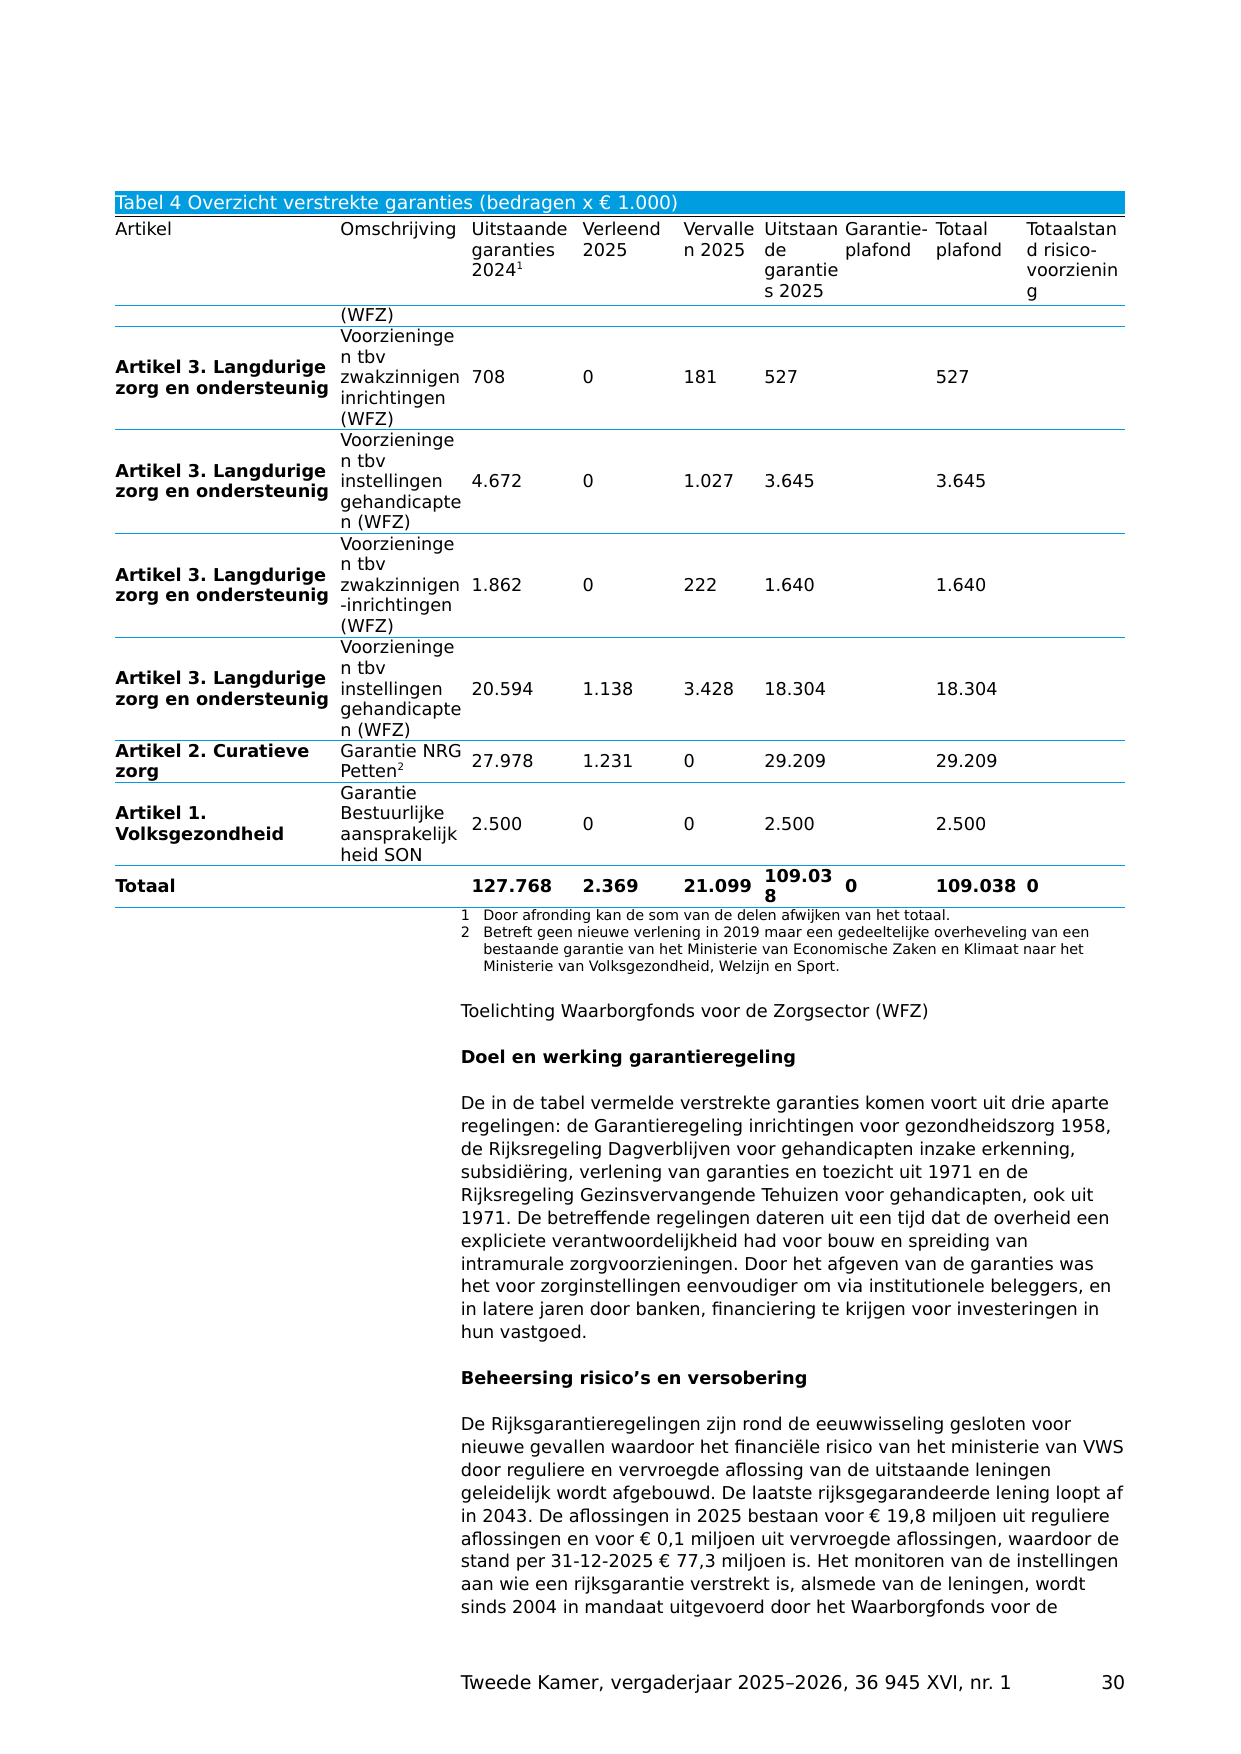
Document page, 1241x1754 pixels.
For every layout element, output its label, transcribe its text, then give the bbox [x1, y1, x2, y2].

text De in de tabel vermelde verstrekte garanties komen voort uit drie aparte regelingen: de Garantieregeling inrichtingen voor gezondheidszorg 1958, de Rĳksregeling Dagverblĳven voor gehandicapten inzake erkenning, subsidiëring, verlening van garanties en toezicht uit 1971 en de Rĳksregeling Gezinsvervangende Tehuizen voor gehandicapten, ook uit 1971. De betreffende regelingen dateren uit een tĳd dat de overheid een expliciete verantwoordelĳkheid had voor bouw en spreiding van intramurale zorgvoorzieningen. Door het afgeven van de garanties was het voor zorginstellingen eenvoudiger om via institutionele beleggers, en in latere jaren door banken, financiering te krĳgen voor investeringen in hun vastgoed. [461, 1091, 1125, 1343]
table_cell Garantie Bestuurlijke aansprakelijkheid SON [337, 783, 468, 865]
table_cell 0 [842, 866, 933, 907]
table_cell Artikel [115, 217, 337, 304]
table_cell Artikel 3. Langdurige zorg en ondersteunig [115, 638, 337, 740]
table_cell [1024, 783, 1125, 865]
table_cell 127.768 [469, 866, 579, 907]
table_cell Voorzieningen tbv zwakzinnigen-inrichtingen (WFZ) [337, 534, 468, 637]
table_cell [1024, 534, 1125, 637]
table_cell (WFZ) [337, 306, 468, 326]
text Toelichting Waarborgfonds voor de Zorgsector (WFZ) [461, 999, 1125, 1022]
table_cell Artikel 3. Langdurige zorg en ondersteunig [115, 534, 337, 637]
text De Rĳksgarantieregelingen zĳn rond de eeuwwisseling gesloten voor nieuwe gevallen waardoor het financiële risico van het ministerie van VWS door reguliere en vervroegde aflossing van de uitstaande leningen geleidelĳk wordt afgebouwd. De laatste rĳksgegarandeerde lening loopt af in 2043. De aflossingen in 2025 bestaan voor € 19,8 miljoen uit reguliere aflossingen en voor € 0,1 miljoen uit vervroegde aflossingen, waardoor de stand per 31-12-2025 € 77,3 miljoen is. Het monitoren van de instellingen aan wie een rĳksgarantie verstrekt is, alsmede van de leningen, wordt sinds 2004 in mandaat uitgevoerd door het Waarborgfonds voor de [461, 1412, 1125, 1618]
table_cell [842, 306, 933, 326]
table_cell [933, 306, 1023, 326]
table_cell [1024, 327, 1125, 429]
table_cell 18.304 [761, 638, 842, 740]
list Betreft geen nieuwe verlening in 2019 maar een gedeeltelijke overheveling van een bestaande garantie van het Ministerie van Economische Zaken en Klimaat naar het Ministerie van Volksgezondheid, Welzijn en Sport. [461, 924, 1125, 974]
table_cell [1024, 430, 1125, 533]
table_cell Garantie NRG Petten2 [337, 741, 468, 782]
table_cell 0 [580, 534, 680, 637]
table_cell Omschrijving [337, 217, 468, 304]
table_cell 1.231 [580, 741, 680, 782]
table_cell 2.369 [580, 866, 680, 907]
table_cell [469, 306, 579, 326]
table_cell 29.209 [761, 741, 842, 782]
table_cell Totaal [115, 866, 337, 907]
table_cell 181 [680, 327, 761, 429]
table_cell 20.594 [469, 638, 579, 740]
table_cell [761, 306, 842, 326]
table_cell [1024, 638, 1125, 740]
table_cell Voorzieningen tbv instellingen gehandicapten (WFZ) [337, 430, 468, 533]
table_cell 1.138 [580, 638, 680, 740]
table_cell [1024, 306, 1125, 326]
table_cell 3.645 [761, 430, 842, 533]
table_cell [842, 783, 933, 865]
table_cell Voorzieningen tbv zwakzinnigen inrichtingen (WFZ) [337, 327, 468, 429]
table_cell 527 [933, 327, 1023, 429]
table_cell Artikel 3. Langdurige zorg en ondersteunig [115, 430, 337, 533]
table_cell 27.978 [469, 741, 579, 782]
table_cell 2.500 [469, 783, 579, 865]
table_cell 1.862 [469, 534, 579, 637]
table_cell Voorzieningen tbv instellingen gehandicapten (WFZ) [337, 638, 468, 740]
table_cell [842, 327, 933, 429]
table_cell [842, 430, 933, 533]
table_cell 2.500 [761, 783, 842, 865]
table_cell 3.645 [933, 430, 1023, 533]
table_cell 0 [680, 741, 761, 782]
table_cell 18.304 [933, 638, 1023, 740]
table_cell Totaalstand risico-voorziening [1024, 217, 1125, 304]
table_cell [1024, 741, 1125, 782]
table_cell 708 [469, 327, 579, 429]
list Door afronding kan de som van de delen afwijken van het totaal. [461, 908, 1125, 924]
table_cell Artikel 2. Curatieve zorg [115, 741, 337, 782]
table_cell [680, 306, 761, 326]
table_cell 1.027 [680, 430, 761, 533]
table_cell 21.099 [680, 866, 761, 907]
table_cell 4.672 [469, 430, 579, 533]
table_cell Totaal plafond [933, 217, 1023, 304]
table_cell [580, 306, 680, 326]
text Beheersing risico’s en versobering [461, 1366, 1125, 1389]
table_cell [115, 306, 337, 326]
table_cell 3.428 [680, 638, 761, 740]
table_cell 0 [1024, 866, 1125, 907]
text Doel en werking garantieregeling [461, 1045, 1125, 1068]
table_cell 527 [761, 327, 842, 429]
table_cell 0 [580, 430, 680, 533]
table_cell 1.640 [761, 534, 842, 637]
table_cell 109.038 [933, 866, 1023, 907]
table_cell 0 [580, 327, 680, 429]
table_cell Artikel 3. Langdurige zorg en ondersteunig [115, 327, 337, 429]
table_cell 29.209 [933, 741, 1023, 782]
table_cell 109.038 [761, 866, 842, 907]
table_cell 1.640 [933, 534, 1023, 637]
table_cell 0 [580, 783, 680, 865]
table_cell 0 [680, 783, 761, 865]
table_cell Garantie-plafond [842, 217, 933, 304]
table_cell [842, 741, 933, 782]
table_cell 222 [680, 534, 761, 637]
table_cell Vervallen 2025 [680, 217, 761, 304]
table_cell Uitstaande garanties 20241 [469, 217, 579, 304]
table_cell Verleend 2025 [580, 217, 680, 304]
table_cell Uitstaande garanties 2025 [761, 217, 842, 304]
table_cell 2.500 [933, 783, 1023, 865]
table_cell Artikel 1. Volksgezondheid [115, 783, 337, 865]
table_cell [337, 866, 468, 907]
table_cell [842, 534, 933, 637]
table_cell [842, 638, 933, 740]
